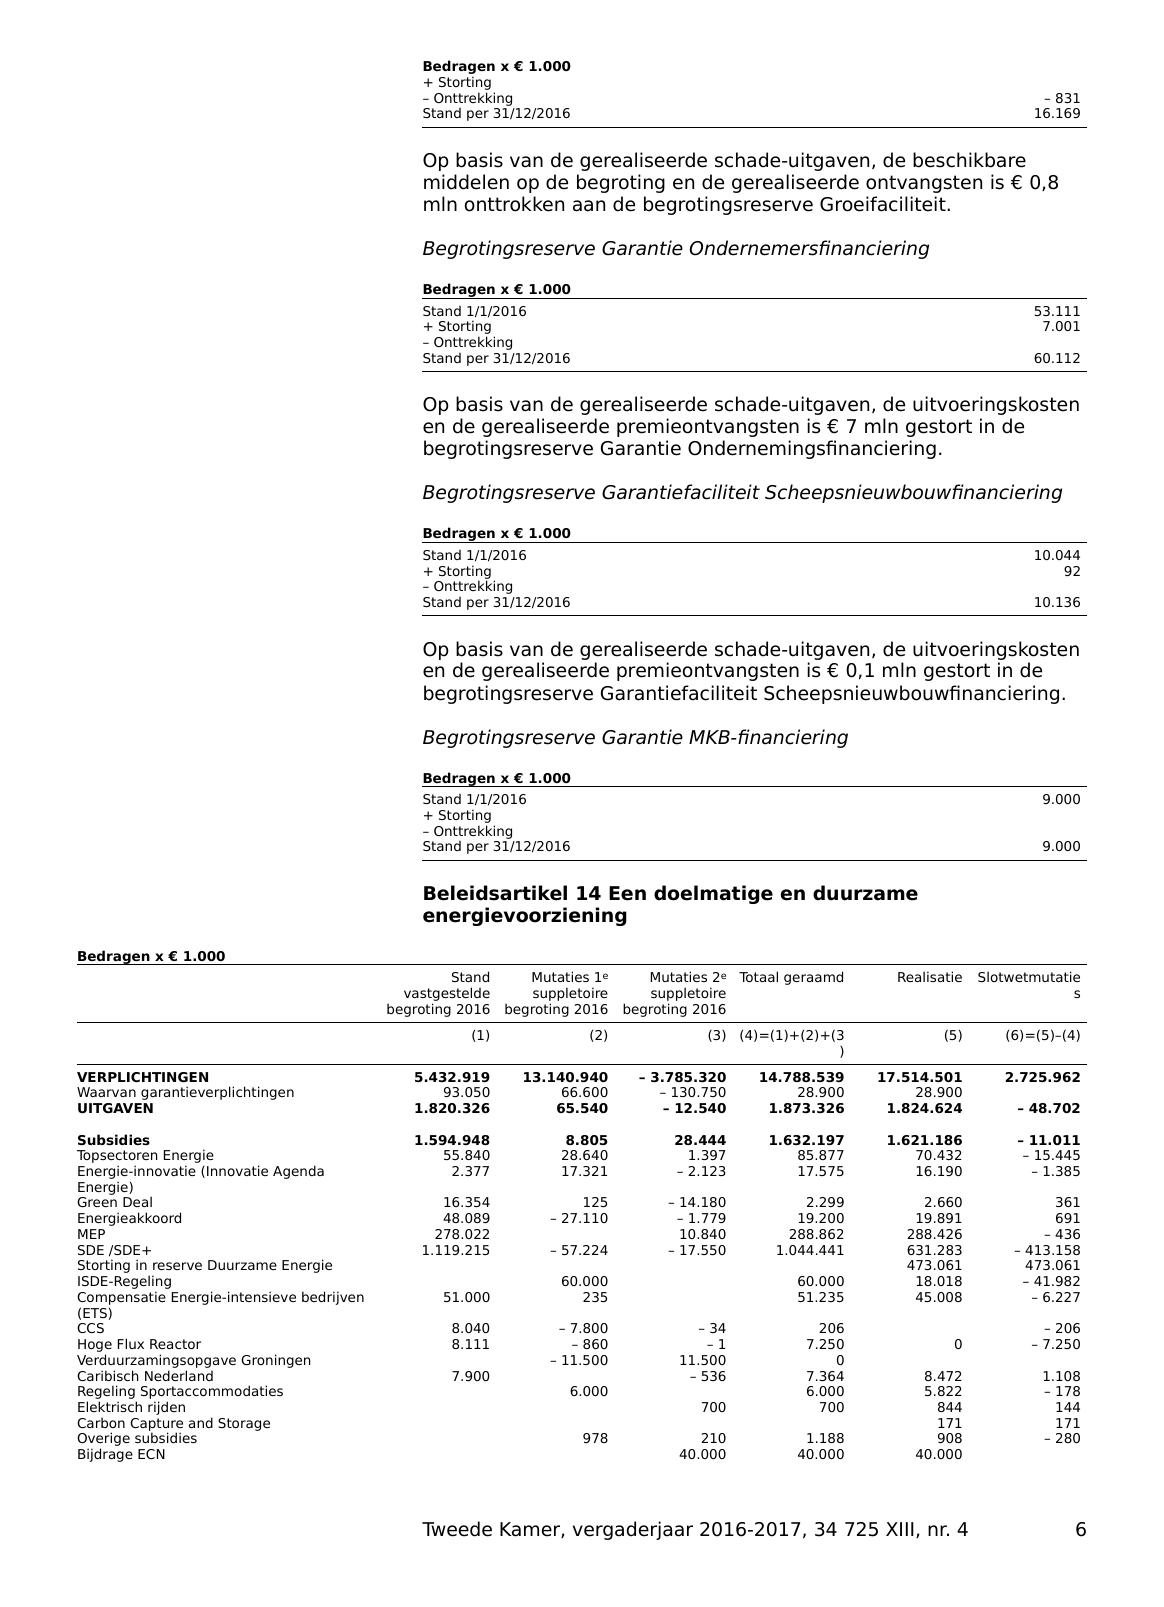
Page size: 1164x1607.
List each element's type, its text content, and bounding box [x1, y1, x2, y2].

table_cell [954, 823, 1087, 839]
table_cell 13.140.940 [496, 1065, 614, 1085]
table_cell 40.000 [850, 1447, 968, 1463]
table_cell 53.111 [954, 299, 1087, 319]
table_cell 16.354 [378, 1195, 496, 1211]
table_cell 171 [969, 1416, 1087, 1431]
subtitle Begrotingsreserve Garantiefaciliteit Scheepsnieuwbouwfinanciering [422, 482, 1087, 504]
table_cell 8.472 [850, 1368, 968, 1384]
table_cell 70.432 [850, 1148, 968, 1164]
table_header Bedragen x € 1.000 [77, 949, 1087, 964]
table_cell Stand 1/1/2016 [422, 543, 954, 563]
table_cell [496, 1447, 614, 1463]
table_cell Stand per 31/12/2016 [422, 839, 954, 859]
table_cell 1.632.197 [732, 1133, 850, 1148]
table_cell 60.000 [496, 1274, 614, 1290]
table_cell 1.820.326 [378, 1101, 496, 1117]
table_cell Carbon Capture and Storage [77, 1416, 378, 1431]
table_cell – 860 [496, 1337, 614, 1353]
table_cell 28.444 [614, 1133, 732, 1148]
table_cell [378, 1400, 496, 1416]
table_cell SDE /SDE+ [77, 1243, 378, 1258]
table_cell [954, 808, 1087, 823]
table_cell 206 [732, 1321, 850, 1337]
table_cell – 34 [614, 1321, 732, 1337]
table_header Bedragen x € 1.000 [422, 59, 1087, 75]
table_cell 28.900 [850, 1085, 968, 1101]
table_cell 125 [496, 1195, 614, 1211]
table_cell [614, 1117, 732, 1132]
table_cell Waarvan garantieverplichtingen [77, 1085, 378, 1101]
table_cell [496, 1400, 614, 1416]
table_cell Energieakkoord [77, 1211, 378, 1227]
table_cell Compensatie Energie-intensieve bedrijven (ETS) [77, 1290, 378, 1321]
table_cell 288.426 [850, 1227, 968, 1242]
table_cell (2) [496, 1023, 614, 1064]
table_header Bedragen x € 1.000 [422, 282, 1087, 298]
text Op basis van de gerealiseerde schade-uitgaven, de uitvoeringskosten en de gerealiseerde premieontvangsten is € 0,1 mln gestort in de begrotingsreserve Garantiefaciliteit Scheepsnieuwbouwfinanciering. [422, 638, 1087, 704]
table_cell [969, 1353, 1087, 1368]
table_cell [954, 335, 1087, 351]
table_cell VERPLICHTINGEN [77, 1065, 378, 1085]
table_cell 631.283 [850, 1243, 968, 1258]
table_cell 65.540 [496, 1101, 614, 1117]
table_cell – 27.110 [496, 1211, 614, 1227]
table_cell 1.108 [969, 1368, 1087, 1384]
table_cell – 130.750 [614, 1085, 732, 1101]
table_cell 60.112 [954, 351, 1087, 371]
table_cell 19.200 [732, 1211, 850, 1227]
table_cell Stand vastgestelde begroting 2016 [378, 965, 496, 1022]
table_cell 1.044.441 [732, 1243, 850, 1258]
table_cell – 1.779 [614, 1211, 732, 1227]
table_cell [850, 1117, 968, 1132]
table_cell 7.250 [732, 1337, 850, 1353]
table_cell – 14.180 [614, 1195, 732, 1211]
table_cell Elektrisch rijden [77, 1400, 378, 1416]
table_cell 2.377 [378, 1164, 496, 1195]
table_cell Green Deal [77, 1195, 378, 1211]
table_cell 14.788.539 [732, 1065, 850, 1085]
table_cell 278.022 [378, 1227, 496, 1242]
table_cell 10.840 [614, 1227, 732, 1242]
table_cell Topsectoren Energie [77, 1148, 378, 1164]
table_cell 1.621.186 [850, 1133, 968, 1148]
table_cell – 536 [614, 1368, 732, 1384]
table_cell 5.432.919 [378, 1065, 496, 1085]
table_cell 16.190 [850, 1164, 968, 1195]
table_cell 978 [496, 1431, 614, 1447]
table_cell 8.805 [496, 1133, 614, 1148]
table_cell Storting in reserve Duurzame Energie [77, 1258, 378, 1274]
text Op basis van de gerealiseerde schade-uitgaven, de uitvoeringskosten en de gerealiseerde premieontvangsten is € 7 mln gestort in de begrotingsreserve Garantie Ondernemingsfinanciering. [422, 394, 1087, 460]
table_cell + Storting [422, 319, 954, 335]
table_cell Stand 1/1/2016 [422, 787, 954, 808]
table_cell (3) [614, 1023, 732, 1064]
table_cell 700 [614, 1400, 732, 1416]
table_cell [614, 1416, 732, 1431]
table_cell 1.873.326 [732, 1101, 850, 1117]
table_cell Energie-innovatie (Innovatie Agenda Energie) [77, 1164, 378, 1195]
table_cell 93.050 [378, 1085, 496, 1101]
table_cell Subsidies [77, 1133, 378, 1148]
table_cell 10.044 [954, 543, 1087, 563]
table_cell – 11.500 [496, 1353, 614, 1368]
table_cell – 6.227 [969, 1290, 1087, 1321]
table_cell – 2.123 [614, 1164, 732, 1195]
table_cell [969, 1447, 1087, 1463]
table_cell 0 [850, 1337, 968, 1353]
table_cell 51.000 [378, 1290, 496, 1321]
table_cell – 280 [969, 1431, 1087, 1447]
table_cell 473.061 [850, 1258, 968, 1274]
table_cell – 3.785.320 [614, 1065, 732, 1085]
table_header Bedragen x € 1.000 [422, 526, 1087, 542]
table_cell Overige subsidies [77, 1431, 378, 1447]
table_cell – 7.800 [496, 1321, 614, 1337]
table_cell 210 [614, 1431, 732, 1447]
subtitle Begrotingsreserve Garantie MKB-financiering [422, 727, 1087, 748]
table_cell 171 [850, 1416, 968, 1431]
table_cell Mutaties 2e suppletoire begroting 2016 [614, 965, 732, 1022]
table_cell 0 [732, 1353, 850, 1368]
table_cell Mutaties 1e suppletoire begroting 2016 [496, 965, 614, 1022]
table_cell Bijdrage ECN [77, 1447, 378, 1463]
table_cell 473.061 [969, 1258, 1087, 1274]
table_cell [378, 1447, 496, 1463]
table_cell 2.299 [732, 1195, 850, 1211]
table_cell + Storting [422, 563, 954, 579]
table_cell [77, 1023, 378, 1064]
table_cell 85.877 [732, 1148, 850, 1164]
table_cell – 48.702 [969, 1101, 1087, 1117]
table_cell [496, 1416, 614, 1431]
table_cell 17.514.501 [850, 1065, 968, 1085]
table_cell 1.119.215 [378, 1243, 496, 1258]
table_cell 8.111 [378, 1337, 496, 1353]
subtitle Begrotingsreserve Garantie Ondernemersfinanciering [422, 238, 1087, 260]
table_cell [969, 1117, 1087, 1132]
table_cell CCS [77, 1321, 378, 1337]
table_cell 51.235 [732, 1290, 850, 1321]
table_cell [378, 1274, 496, 1290]
table_cell [954, 579, 1087, 595]
table_cell 2.725.962 [969, 1065, 1087, 1085]
table_cell 28.640 [496, 1148, 614, 1164]
table_cell 1.824.624 [850, 1101, 968, 1117]
table_cell 1.594.948 [378, 1133, 496, 1148]
table_cell – 831 [954, 91, 1087, 106]
table_cell Stand per 31/12/2016 [422, 106, 954, 127]
table_cell 691 [969, 1211, 1087, 1227]
table_cell Stand per 31/12/2016 [422, 595, 954, 615]
table_cell [378, 1353, 496, 1368]
table_cell – Onttrekking [422, 823, 954, 839]
table_cell [378, 1416, 496, 1431]
text Op basis van de gerealiseerde schade-uitgaven, de beschikbare middelen op de begroting en de gerealiseerde ontvangsten is € 0,8 mln onttrokken aan de begrotingsreserve Groeifaciliteit. [422, 150, 1087, 216]
table_cell 361 [969, 1195, 1087, 1211]
table_cell 92 [954, 563, 1087, 579]
table_cell 55.840 [378, 1148, 496, 1164]
table_cell 144 [969, 1400, 1087, 1416]
table_cell [969, 1085, 1087, 1101]
table_cell 5.822 [850, 1384, 968, 1400]
table_cell [496, 1227, 614, 1242]
table_cell – 57.224 [496, 1243, 614, 1258]
table_cell ISDE-Regeling [77, 1274, 378, 1290]
table_cell Hoge Flux Reactor [77, 1337, 378, 1353]
table_cell Slotwetmutaties [969, 965, 1087, 1022]
table_cell 40.000 [614, 1447, 732, 1463]
table_cell 908 [850, 1431, 968, 1447]
table_cell 1.188 [732, 1431, 850, 1447]
table_cell [850, 1353, 968, 1368]
table_cell 7.364 [732, 1368, 850, 1384]
table_cell (5) [850, 1023, 968, 1064]
table_cell – 178 [969, 1384, 1087, 1400]
table_cell 19.891 [850, 1211, 968, 1227]
table_cell [378, 1117, 496, 1132]
table_cell 10.136 [954, 595, 1087, 615]
table_cell [496, 1368, 614, 1384]
table_cell Regeling Sportaccommodaties [77, 1384, 378, 1400]
table_cell 8.040 [378, 1321, 496, 1337]
table_cell 844 [850, 1400, 968, 1416]
table_cell [732, 1416, 850, 1431]
table_cell (1) [378, 1023, 496, 1064]
table_cell 7.001 [954, 319, 1087, 335]
table_cell Realisatie [850, 965, 968, 1022]
table_cell 7.900 [378, 1368, 496, 1384]
table_cell 66.600 [496, 1085, 614, 1101]
table_cell [77, 1117, 378, 1132]
table_cell [614, 1290, 732, 1321]
table_cell – 41.982 [969, 1274, 1087, 1290]
table_cell [614, 1384, 732, 1400]
table_cell 60.000 [732, 1274, 850, 1290]
table_cell – 11.011 [969, 1133, 1087, 1148]
table_cell [954, 75, 1087, 91]
table_cell – 17.550 [614, 1243, 732, 1258]
table_cell – 1 [614, 1337, 732, 1353]
table_cell 11.500 [614, 1353, 732, 1368]
table_cell Stand 1/1/2016 [422, 299, 954, 319]
table_cell Totaal geraamd [732, 965, 850, 1022]
table_cell – 413.158 [969, 1243, 1087, 1258]
table_cell [378, 1384, 496, 1400]
table_cell 6.000 [496, 1384, 614, 1400]
table_cell – Onttrekking [422, 579, 954, 595]
table_cell Stand per 31/12/2016 [422, 351, 954, 371]
table_cell 6.000 [732, 1384, 850, 1400]
table_cell 700 [732, 1400, 850, 1416]
table_cell [378, 1431, 496, 1447]
table_cell 2.660 [850, 1195, 968, 1211]
table_cell + Storting [422, 808, 954, 823]
table_cell UITGAVEN [77, 1101, 378, 1117]
table_cell – 15.445 [969, 1148, 1087, 1164]
table_cell Verduurzamingsopgave Groningen [77, 1353, 378, 1368]
table_cell (6)=(5)–(4) [969, 1023, 1087, 1064]
table_cell [614, 1258, 732, 1274]
table_cell – Onttrekking [422, 335, 954, 351]
table_cell – Onttrekking [422, 91, 954, 106]
table_cell 9.000 [954, 787, 1087, 808]
table_cell 17.575 [732, 1164, 850, 1195]
table_cell [732, 1258, 850, 1274]
table_cell MEP [77, 1227, 378, 1242]
table_cell 288.862 [732, 1227, 850, 1242]
table_cell 28.900 [732, 1085, 850, 1101]
table_cell (4)=(1)+(2)+(3) [732, 1023, 850, 1064]
table_cell 45.008 [850, 1290, 968, 1321]
table_cell [732, 1117, 850, 1132]
table_header Bedragen x € 1.000 [422, 770, 1087, 786]
table_cell Caribisch Nederland [77, 1368, 378, 1384]
table_cell – 7.250 [969, 1337, 1087, 1353]
table_cell 16.169 [954, 106, 1087, 127]
table_cell [77, 965, 378, 1022]
table_cell [378, 1258, 496, 1274]
table_cell [850, 1321, 968, 1337]
table_cell – 436 [969, 1227, 1087, 1242]
table_cell [614, 1274, 732, 1290]
table_cell 18.018 [850, 1274, 968, 1290]
table_cell 235 [496, 1290, 614, 1321]
table_cell 48.089 [378, 1211, 496, 1227]
subtitle Beleidsartikel 14 Een doelmatige en duurzame energievoorziening [422, 883, 1087, 927]
table_cell 17.321 [496, 1164, 614, 1195]
table_cell [496, 1258, 614, 1274]
table_cell [496, 1117, 614, 1132]
table_cell 9.000 [954, 839, 1087, 859]
table_cell 1.397 [614, 1148, 732, 1164]
table_cell – 206 [969, 1321, 1087, 1337]
table_cell – 12.540 [614, 1101, 732, 1117]
table_cell – 1.385 [969, 1164, 1087, 1195]
table_cell + Storting [422, 75, 954, 91]
table_cell 40.000 [732, 1447, 850, 1463]
